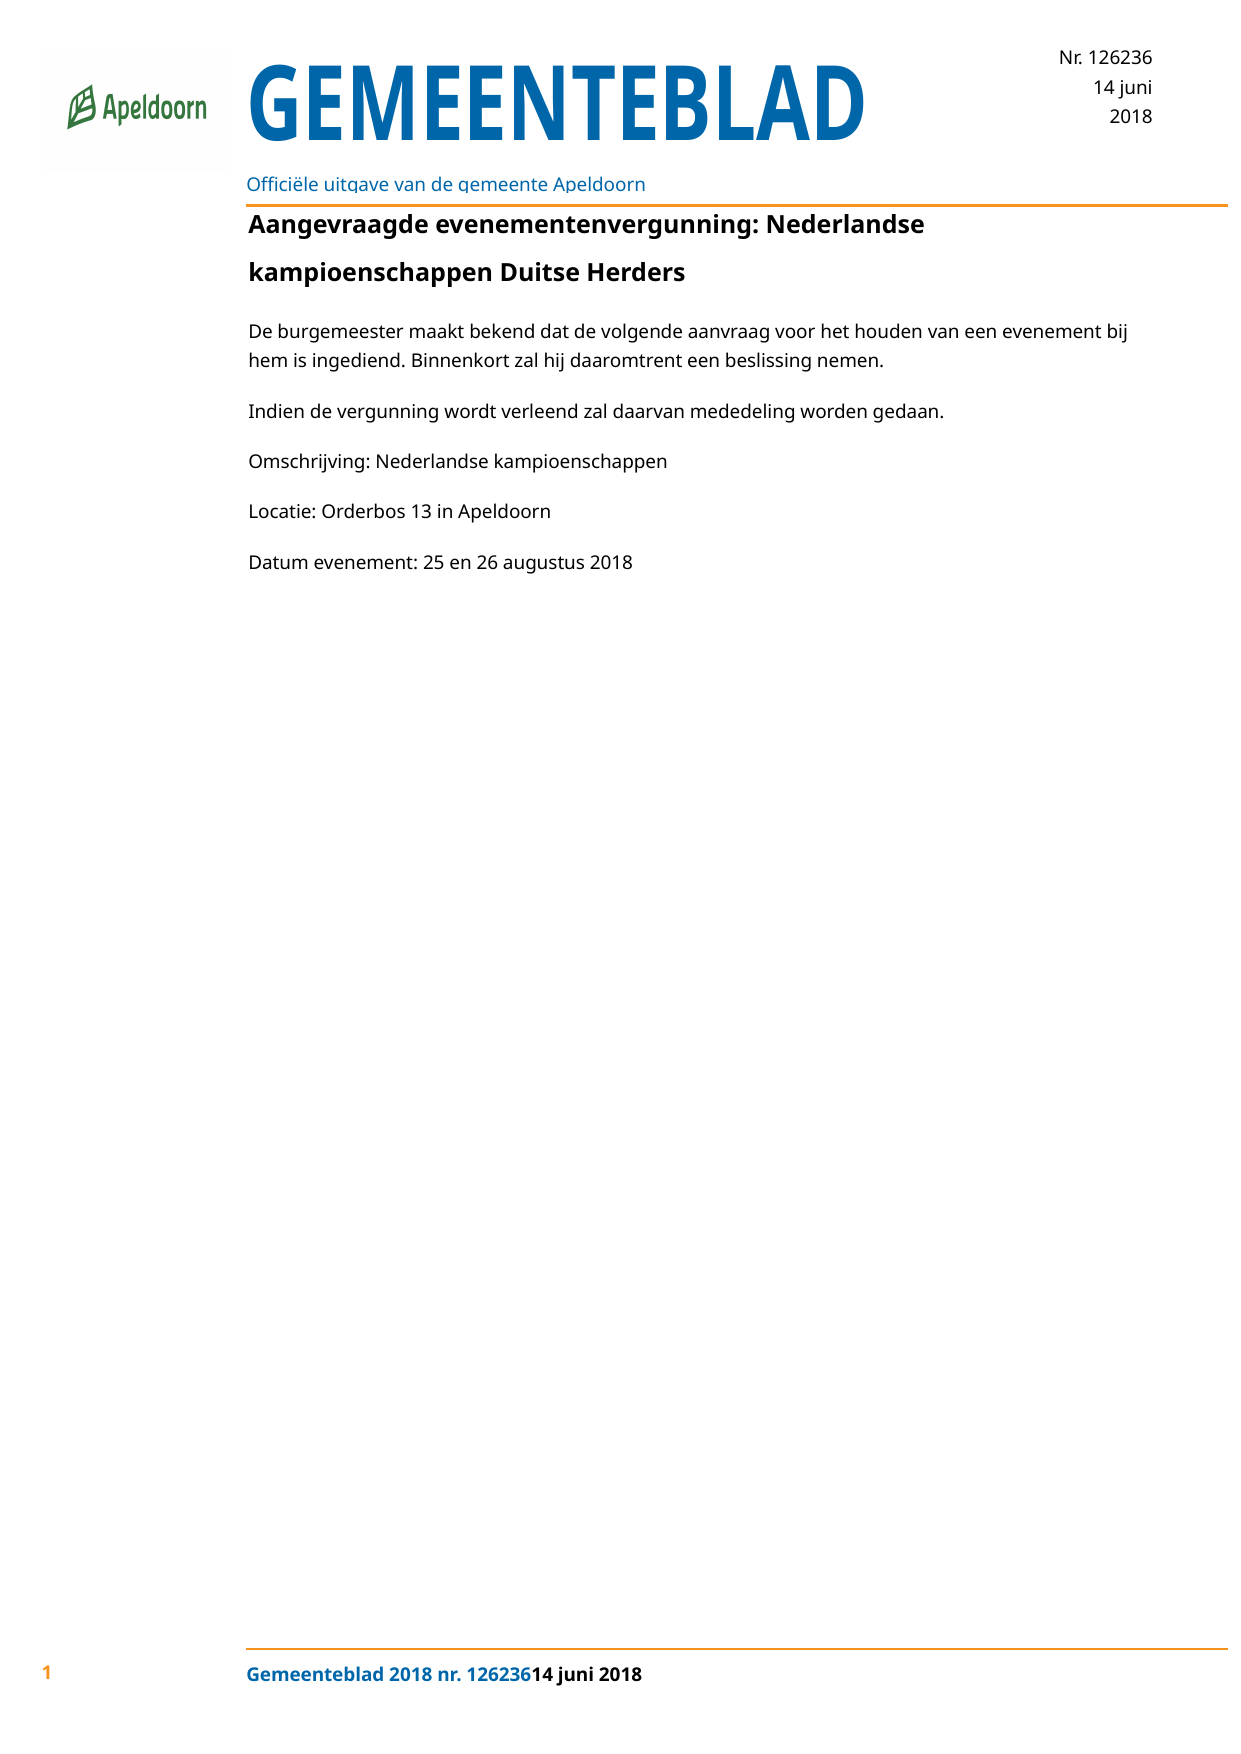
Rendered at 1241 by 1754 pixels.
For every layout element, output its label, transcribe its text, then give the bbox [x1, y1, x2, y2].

text Omschrijving: Nederlandse kampioenschappen [248, 448, 1152, 474]
text Indien de vergunning wordt verleend zal daarvan mededeling worden gedaan. [248, 398, 1152, 424]
text De burgemeester maakt bekend dat de volgende aanvraag voor het houden van een evenement bij hem is ingediend. Binnenkort zal hij daaromtrent een beslissing nemen. [248, 318, 1152, 373]
text Datum evenement: 25 en 26 augustus 2018 [248, 549, 1152, 575]
text Aangevraagde evenementenvergunning: Nederlandse kampioenschappen Duitse Herders [248, 207, 1152, 288]
picture [41, 47, 231, 172]
text Locatie: Orderbos 13 in Apeldoorn [248, 499, 1152, 524]
